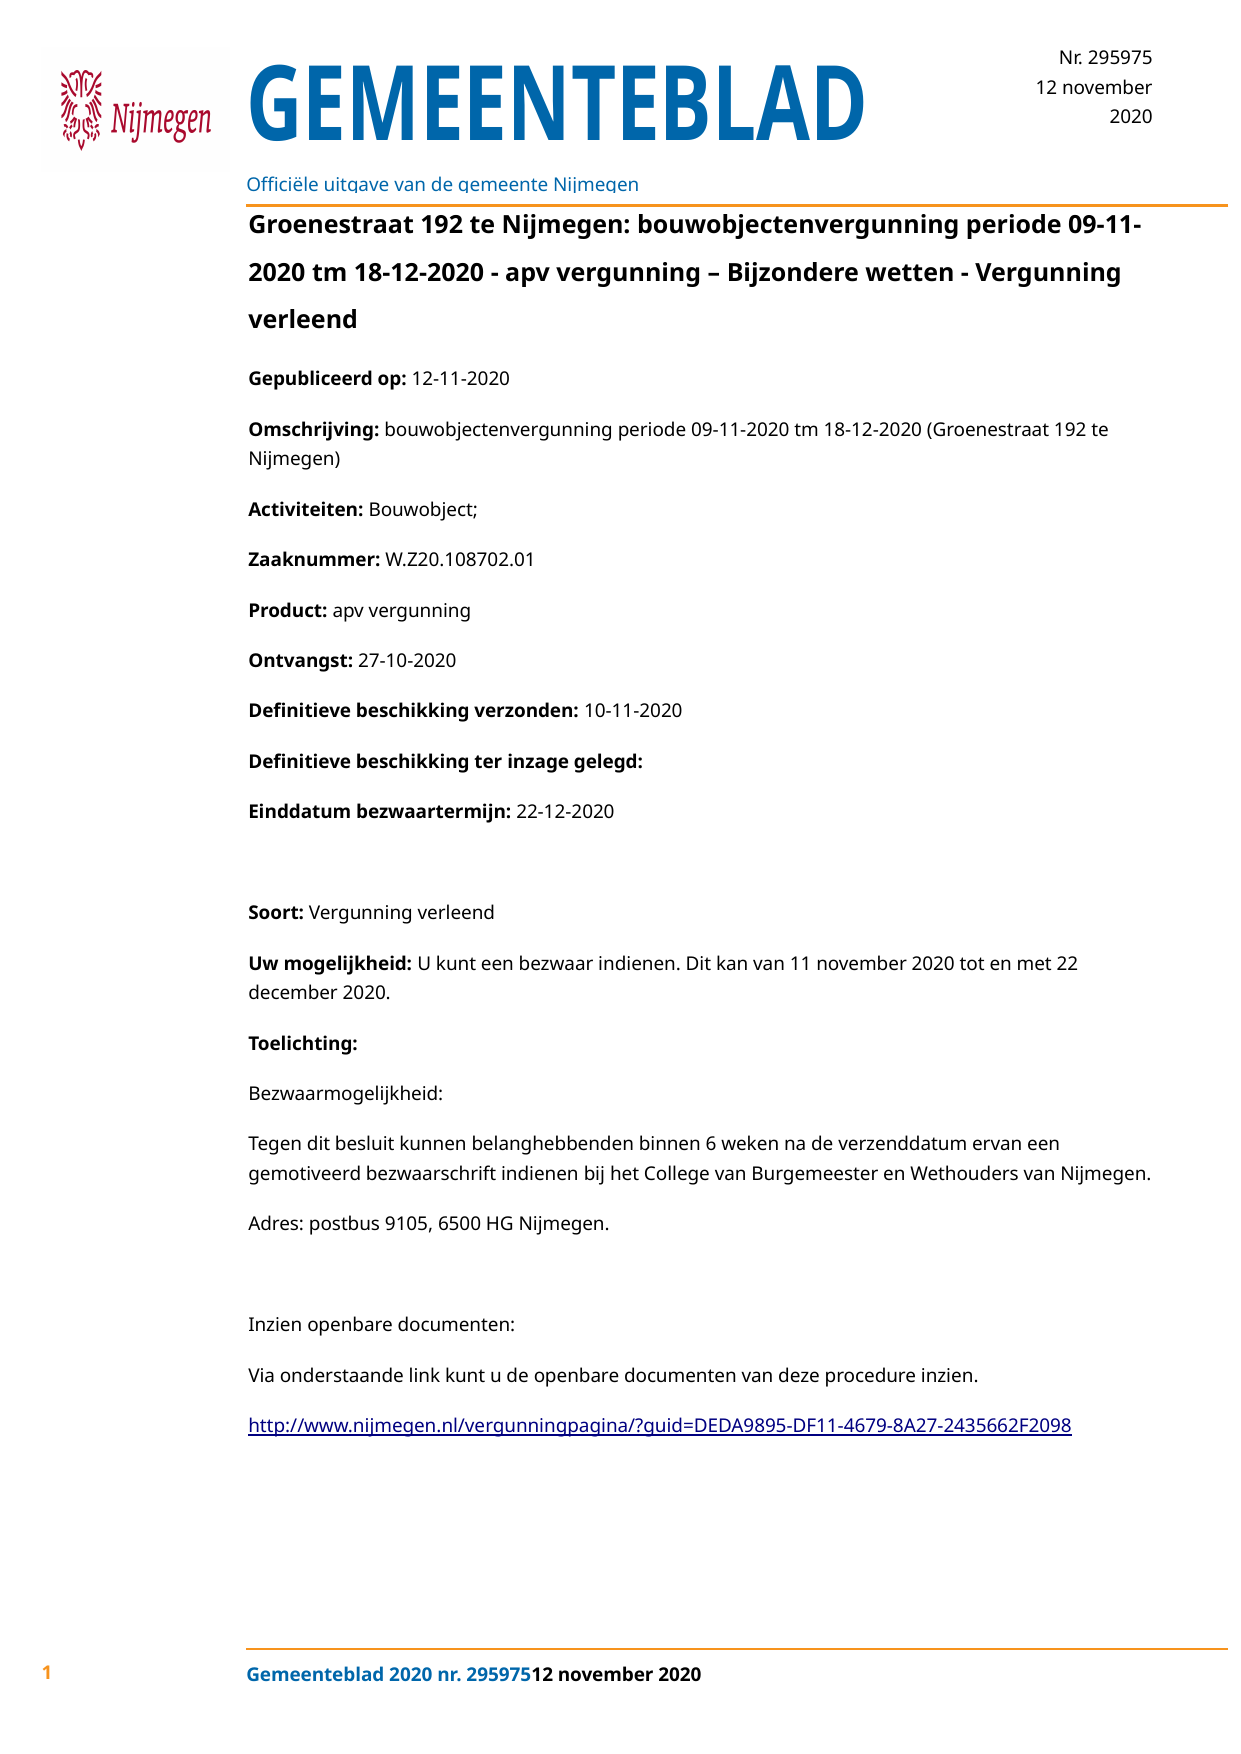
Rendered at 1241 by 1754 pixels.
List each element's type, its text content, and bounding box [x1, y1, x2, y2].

text Product: apv vergunning [248, 597, 1152, 622]
text Activiteiten: Bouwobject; [248, 496, 1152, 522]
text Soort: Vergunning verleend [248, 899, 1152, 925]
text Zaaknummer: W.Z20.108702.01 [248, 546, 1152, 572]
text Via onderstaande link kunt u de openbare documenten van deze procedure inzien. [248, 1362, 1152, 1387]
picture [41, 47, 231, 172]
text Omschrijving: bouwobjectenvergunning periode 09-11-2020 tm 18-12-2020 (Groenestraat 192 te Nijmegen) [248, 416, 1152, 471]
text Adres: postbus 9105, 6500 HG Nijmegen. [248, 1211, 1152, 1236]
text Gepubliceerd op: 12-11-2020 [248, 366, 1152, 391]
text Definitieve beschikking verzonden: 10-11-2020 [248, 698, 1152, 723]
text Tegen dit besluit kunnen belanghebbenden binnen 6 weken na de verzenddatum ervan een gemotiveerd bezwaarschrift indienen bij het College van Burgemeester en Wethouders van Nijmegen. [248, 1131, 1152, 1186]
text http://www.nijmegen.nl/vergunningpagina/?guid=DEDA9895-DF11-4679-8A27-2435662F2098 [248, 1412, 1152, 1438]
text Bezwaarmogelijkheid: [248, 1080, 1152, 1106]
text Einddatum bezwaartermijn: 22-12-2020 [248, 798, 1152, 824]
text Inzien openbare documenten: [248, 1311, 1152, 1337]
text Toelichting: [248, 1030, 1152, 1055]
text Ontvangst: 27-10-2020 [248, 647, 1152, 673]
text Groenestraat 192 te Nijmegen: bouwobjectenvergunning periode 09-11-2020 tm 18-12-2020 - apv vergunning – Bijzondere wetten - Vergunning verleend [248, 207, 1152, 336]
text Definitieve beschikking ter inzage gelegd: [248, 748, 1152, 774]
text Uw mogelijkheid: U kunt een bezwaar indienen. Dit kan van 11 november 2020 tot en met 22 december 2020. [248, 950, 1152, 1005]
